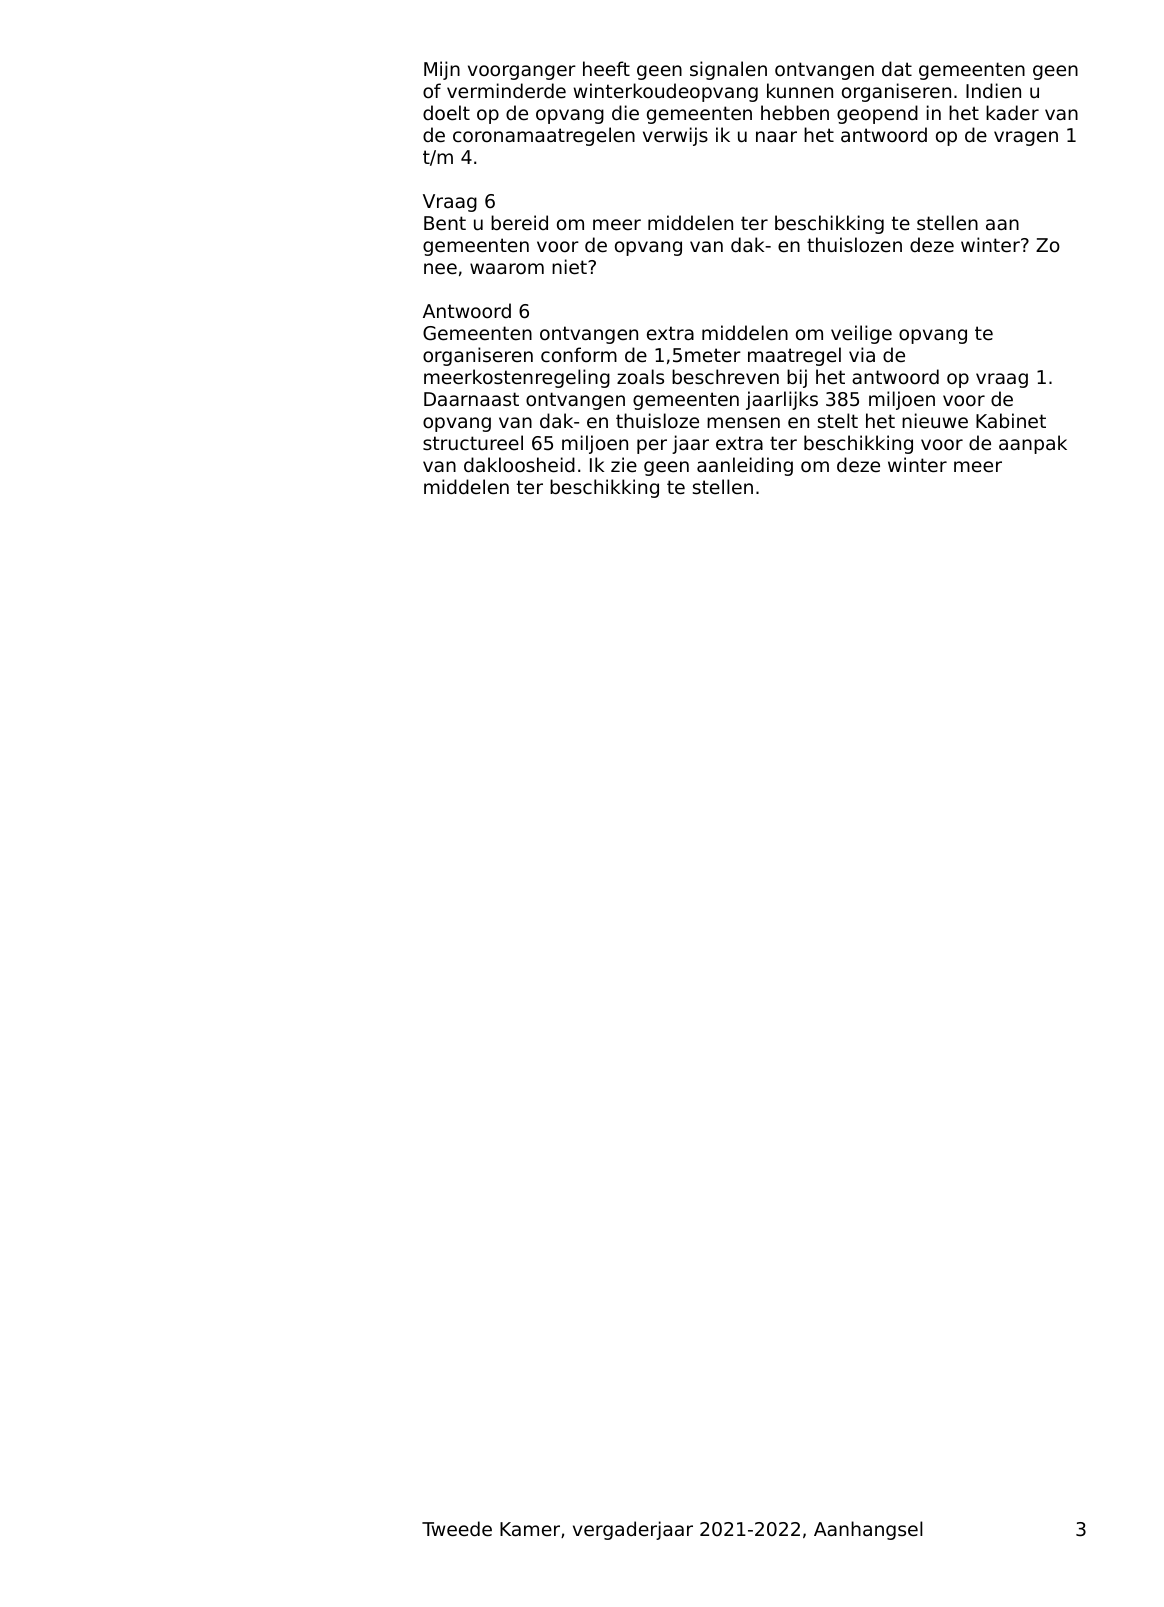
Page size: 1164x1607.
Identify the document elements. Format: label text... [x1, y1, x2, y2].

text Gemeenten ontvangen extra middelen om veilige opvang te organiseren conform de 1,5meter maatregel via de meerkostenregeling zoals beschreven bij het antwoord op vraag 1. Daarnaast ontvangen gemeenten jaarlijks 385 miljoen voor de opvang van dak- en thuisloze mensen en stelt het nieuwe Kabinet structureel 65 miljoen per jaar extra ter beschikking voor de aanpak van dakloosheid. Ik zie geen aanleiding om deze winter meer middelen ter beschikking te stellen. [422, 323, 1087, 499]
text Bent u bereid om meer middelen ter beschikking te stellen aan gemeenten voor de opvang van dak- en thuislozen deze winter? Zo nee, waarom niet? [422, 213, 1087, 279]
text Vraag 6 [422, 191, 1087, 213]
text Mijn voorganger heeft geen signalen ontvangen dat gemeenten geen of verminderde winterkoudeopvang kunnen organiseren. Indien u doelt op de opvang die gemeenten hebben geopend in het kader van de coronamaatregelen verwijs ik u naar het antwoord op de vragen 1 t/m 4. [422, 59, 1087, 169]
text Antwoord 6 [422, 301, 1087, 323]
